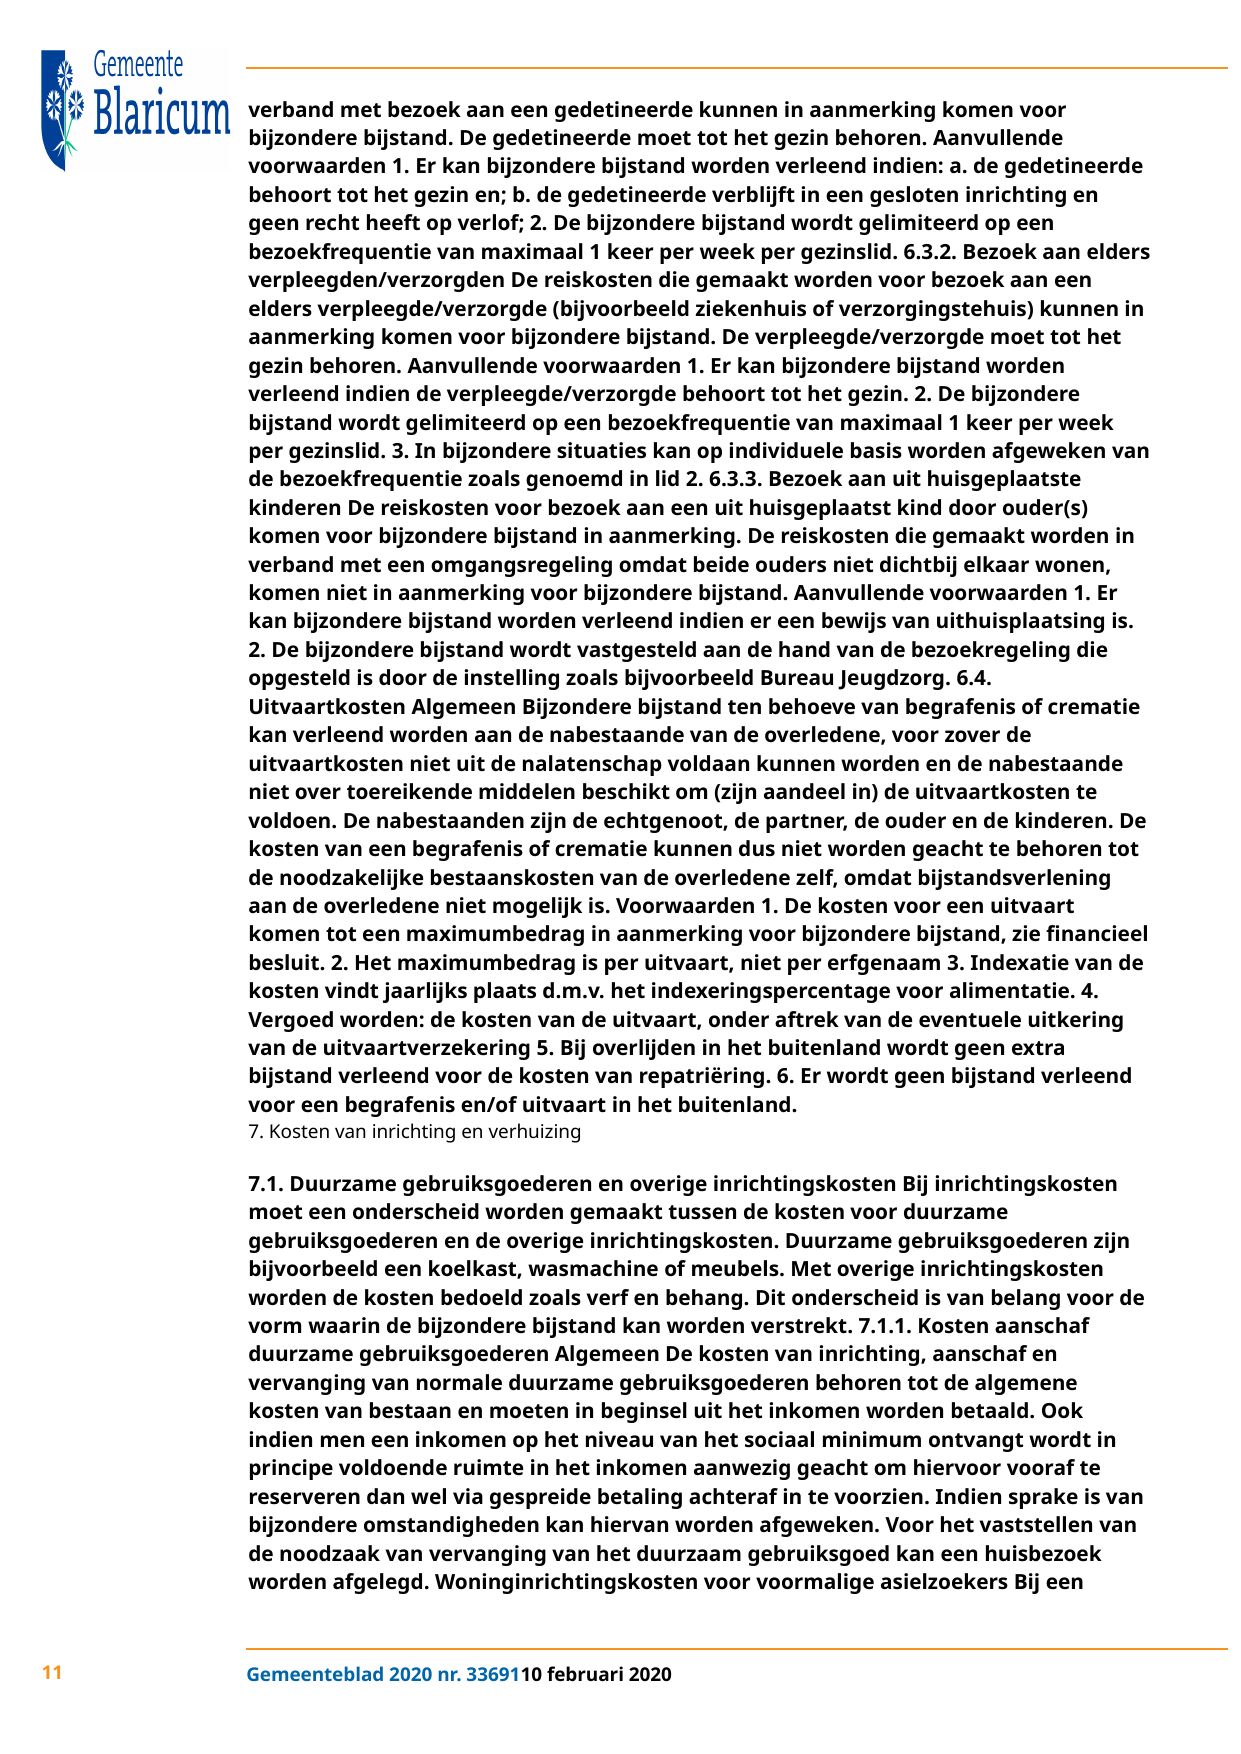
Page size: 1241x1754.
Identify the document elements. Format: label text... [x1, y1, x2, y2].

text 7.1. Duurzame gebruiksgoederen en overige inrichtingskosten Bij inrichtingskosten moet een onderscheid worden gemaakt tussen de kosten voor duurzame gebruiksgoederen en de overige inrichtingskosten. Duurzame gebruiksgoederen zijn bijvoorbeeld een koelkast, wasmachine of meubels. Met overige inrichtingskosten worden de kosten bedoeld zoals verf en behang. Dit onderscheid is van belang voor de vorm waarin de bijzondere bijstand kan worden verstrekt. 7.1.1. Kosten aanschaf duurzame gebruiksgoederen Algemeen De kosten van inrichting, aanschaf en vervanging van normale duurzame gebruiksgoederen behoren tot de algemene kosten van bestaan en moeten in beginsel uit het inkomen worden betaald. Ook indien men een inkomen op het niveau van het sociaal minimum ontvangt wordt in principe voldoende ruimte in het inkomen aanwezig geacht om hiervoor vooraf te reserveren dan wel via gespreide betaling achteraf in te voorzien. Indien sprake is van bijzondere omstandigheden kan hiervan worden afgeweken. Voor het vaststellen van de noodzaak van vervanging van het duurzaam gebruiksgoed kan een huisbezoek worden afgelegd. Woninginrichtingskosten voor voormalige asielzoekers Bij een [248, 1169, 1152, 1596]
picture [41, 47, 231, 172]
text verband met bezoek aan een gedetineerde kunnen in aanmerking komen voor bijzondere bijstand. De gedetineerde moet tot het gezin behoren. Aanvullende voorwaarden 1. Er kan bijzondere bijstand worden verleend indien: a. de gedetineerde behoort tot het gezin en; b. de gedetineerde verblijft in een gesloten inrichting en geen recht heeft op verlof; 2. De bijzondere bijstand wordt gelimiteerd op een bezoekfrequentie van maximaal 1 keer per week per gezinslid. 6.3.2. Bezoek aan elders verpleegden/verzorgden De reiskosten die gemaakt worden voor bezoek aan een elders verpleegde/verzorgde (bijvoorbeeld ziekenhuis of verzorgingstehuis) kunnen in aanmerking komen voor bijzondere bijstand. De verpleegde/verzorgde moet tot het gezin behoren. Aanvullende voorwaarden 1. Er kan bijzondere bijstand worden verleend indien de verpleegde/verzorgde behoort tot het gezin. 2. De bijzondere bijstand wordt gelimiteerd op een bezoekfrequentie van maximaal 1 keer per week per gezinslid. 3. In bijzondere situaties kan op individuele basis worden afgeweken van de bezoekfrequentie zoals genoemd in lid 2. 6.3.3. Bezoek aan uit huisgeplaatste kinderen De reiskosten voor bezoek aan een uit huisgeplaatst kind door ouder(s) komen voor bijzondere bijstand in aanmerking. De reiskosten die gemaakt worden in verband met een omgangsregeling omdat beide ouders niet dichtbij elkaar wonen, komen niet in aanmerking voor bijzondere bijstand. Aanvullende voorwaarden 1. Er kan bijzondere bijstand worden verleend indien er een bewijs van uithuisplaatsing is. 2. De bijzondere bijstand wordt vastgesteld aan de hand van de bezoekregeling die opgesteld is door de instelling zoals bijvoorbeeld Bureau Jeugdzorg. 6.4. Uitvaartkosten Algemeen Bijzondere bijstand ten behoeve van begrafenis of crematie kan verleend worden aan de nabestaande van de overledene, voor zover de uitvaartkosten niet uit de nalatenschap voldaan kunnen worden en de nabestaande niet over toereikende middelen beschikt om (zijn aandeel in) de uitvaartkosten te voldoen. De nabestaanden zijn de echtgenoot, de partner, de ouder en de kinderen. De kosten van een begrafenis of crematie kunnen dus niet worden geacht te behoren tot de noodzakelijke bestaanskosten van de overledene zelf, omdat bijstandsverlening aan de overledene niet mogelijk is. Voorwaarden 1. De kosten voor een uitvaart komen tot een maximumbedrag in aanmerking voor bijzondere bijstand, zie financieel besluit. 2. Het maximumbedrag is per uitvaart, niet per erfgenaam 3. Indexatie van de kosten vindt jaarlijks plaats d.m.v. het indexeringspercentage voor alimentatie. 4. Vergoed worden: de kosten van de uitvaart, onder aftrek van de eventuele uitkering van de uitvaartverzekering 5. Bij overlijden in het buitenland wordt geen extra bijstand verleend voor de kosten van repatriëring. 6. Er wordt geen bijstand verleend voor een begrafenis en/of uitvaart in het buitenland. [248, 95, 1152, 1118]
text 7. Kosten van inrichting en verhuizing [248, 1118, 1152, 1144]
